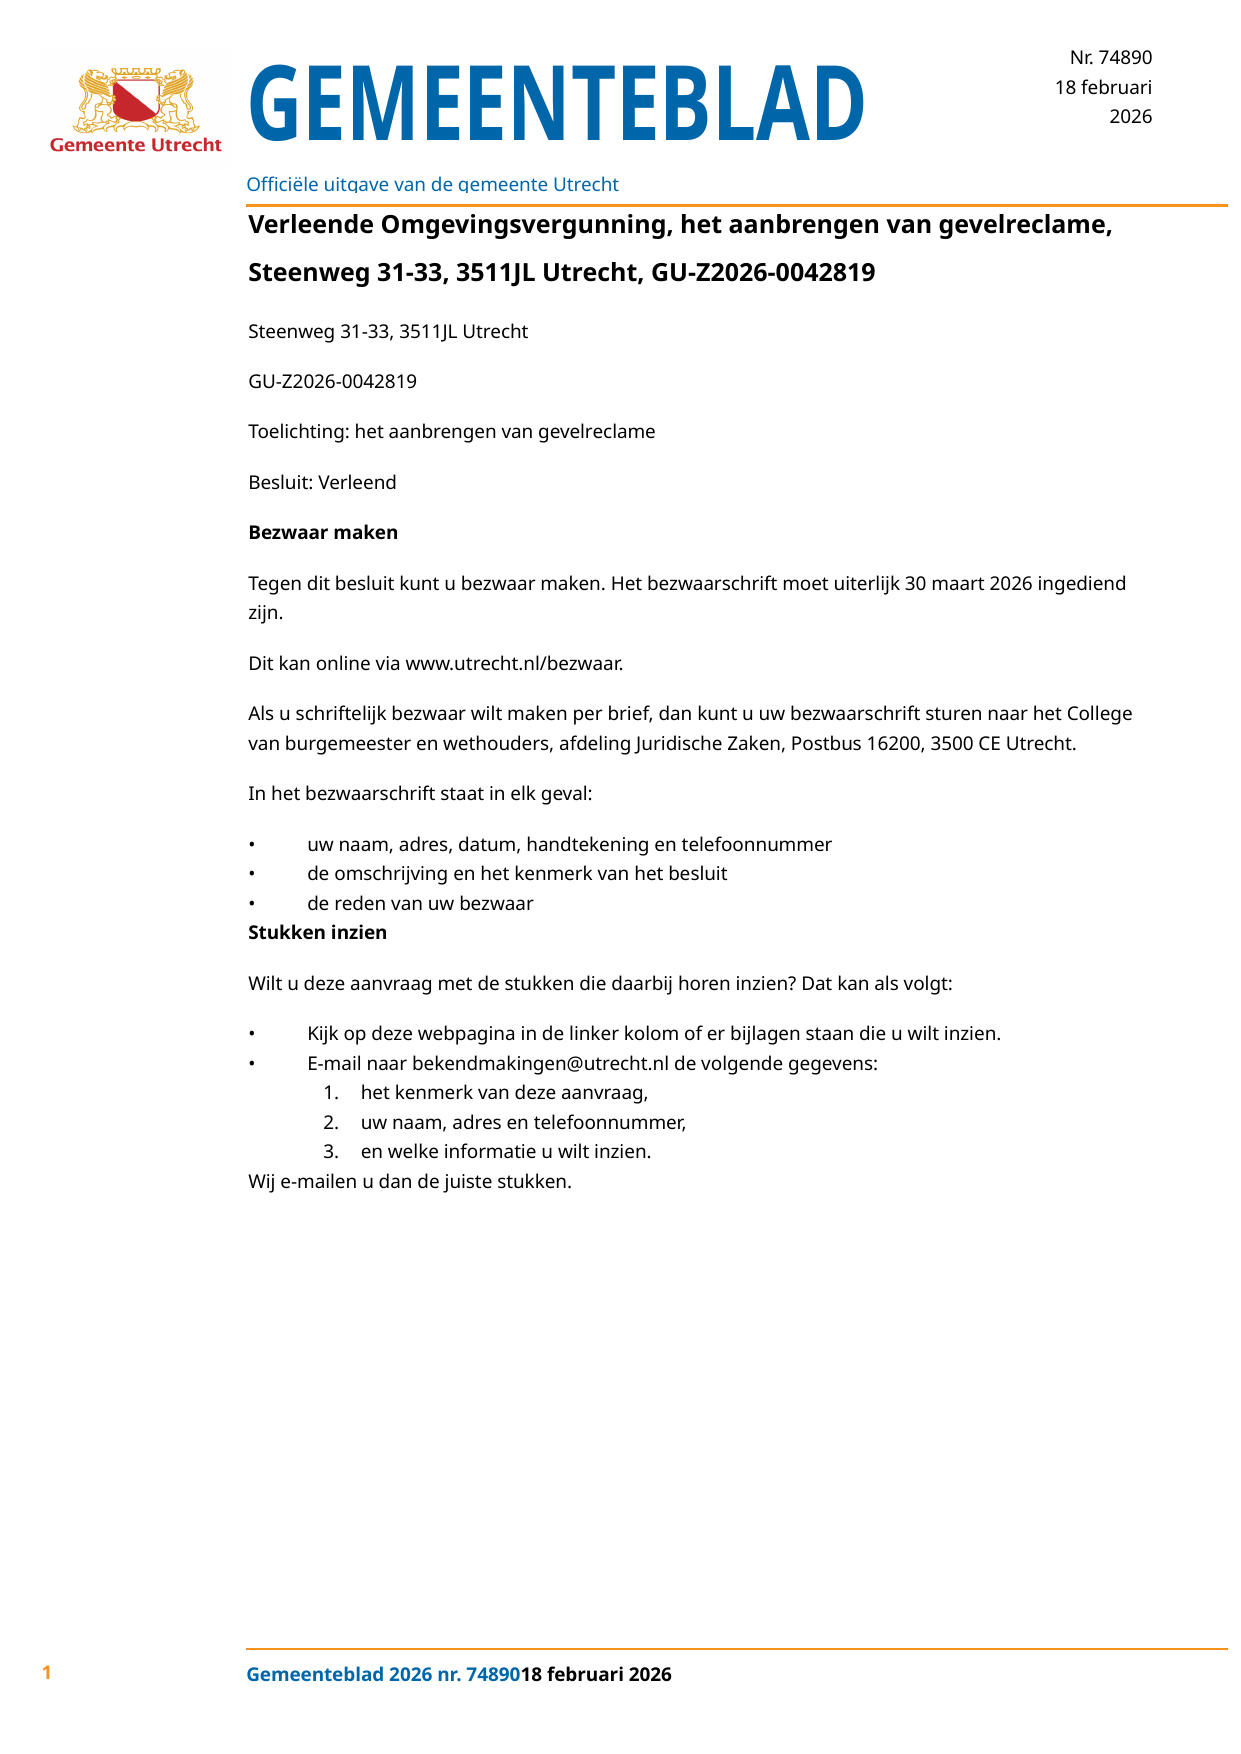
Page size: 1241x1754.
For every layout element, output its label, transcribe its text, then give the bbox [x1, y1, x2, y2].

list Kijk op deze webpagina in de linker kolom of er bijlagen staan die u wilt inzien. [248, 1020, 1152, 1046]
text Als u schriftelijk bezwaar wilt maken per brief, dan kunt u uw bezwaarschrift sturen naar het College van burgemeester en wethouders, afdeling Juridische Zaken, Postbus 16200, 3500 CE Utrecht. [248, 700, 1152, 756]
text Besluit: Verleend [248, 469, 1152, 495]
text Wilt u deze aanvraag met de stukken die daarbij horen inzien? Dat kan als volgt: [248, 970, 1152, 996]
list E-mail naar bekendmakingen@utrecht.nl de volgende gegevens: [248, 1050, 1152, 1076]
text Tegen dit besluit kunt u bezwaar maken. Het bezwaarschrift moet uiterlijk 30 maart 2026 ingediend zijn. [248, 570, 1152, 625]
list de omschrijving en het kenmerk van het besluit [248, 860, 1152, 886]
list en welke informatie u wilt inzien. [323, 1139, 1152, 1164]
list de reden van uw bezwaar [248, 890, 1152, 916]
text Stukken inzien [248, 919, 1152, 945]
text Toelichting: het aanbrengen van gevelreclame [248, 419, 1152, 444]
text GU-Z2026-0042819 [248, 368, 1152, 394]
list uw naam, adres en telefoonnummer, [323, 1109, 1152, 1135]
list het kenmerk van deze aanvraag, [323, 1079, 1152, 1105]
text Dit kan online via www.utrecht.nl/bezwaar. [248, 650, 1152, 676]
picture [41, 47, 231, 172]
text Steenweg 31-33, 3511JL Utrecht [248, 318, 1152, 344]
text Verleende Omgevingsvergunning, het aanbrengen van gevelreclame, Steenweg 31-33, 3511JL Utrecht, GU-Z2026-0042819 [248, 207, 1152, 288]
text Bezwaar maken [248, 519, 1152, 545]
text Wij e-mailen u dan de juiste stukken. [248, 1168, 1152, 1194]
text In het bezwaarschrift staat in elk geval: [248, 780, 1152, 806]
list uw naam, adres, datum, handtekening en telefoonnummer [248, 831, 1152, 857]
